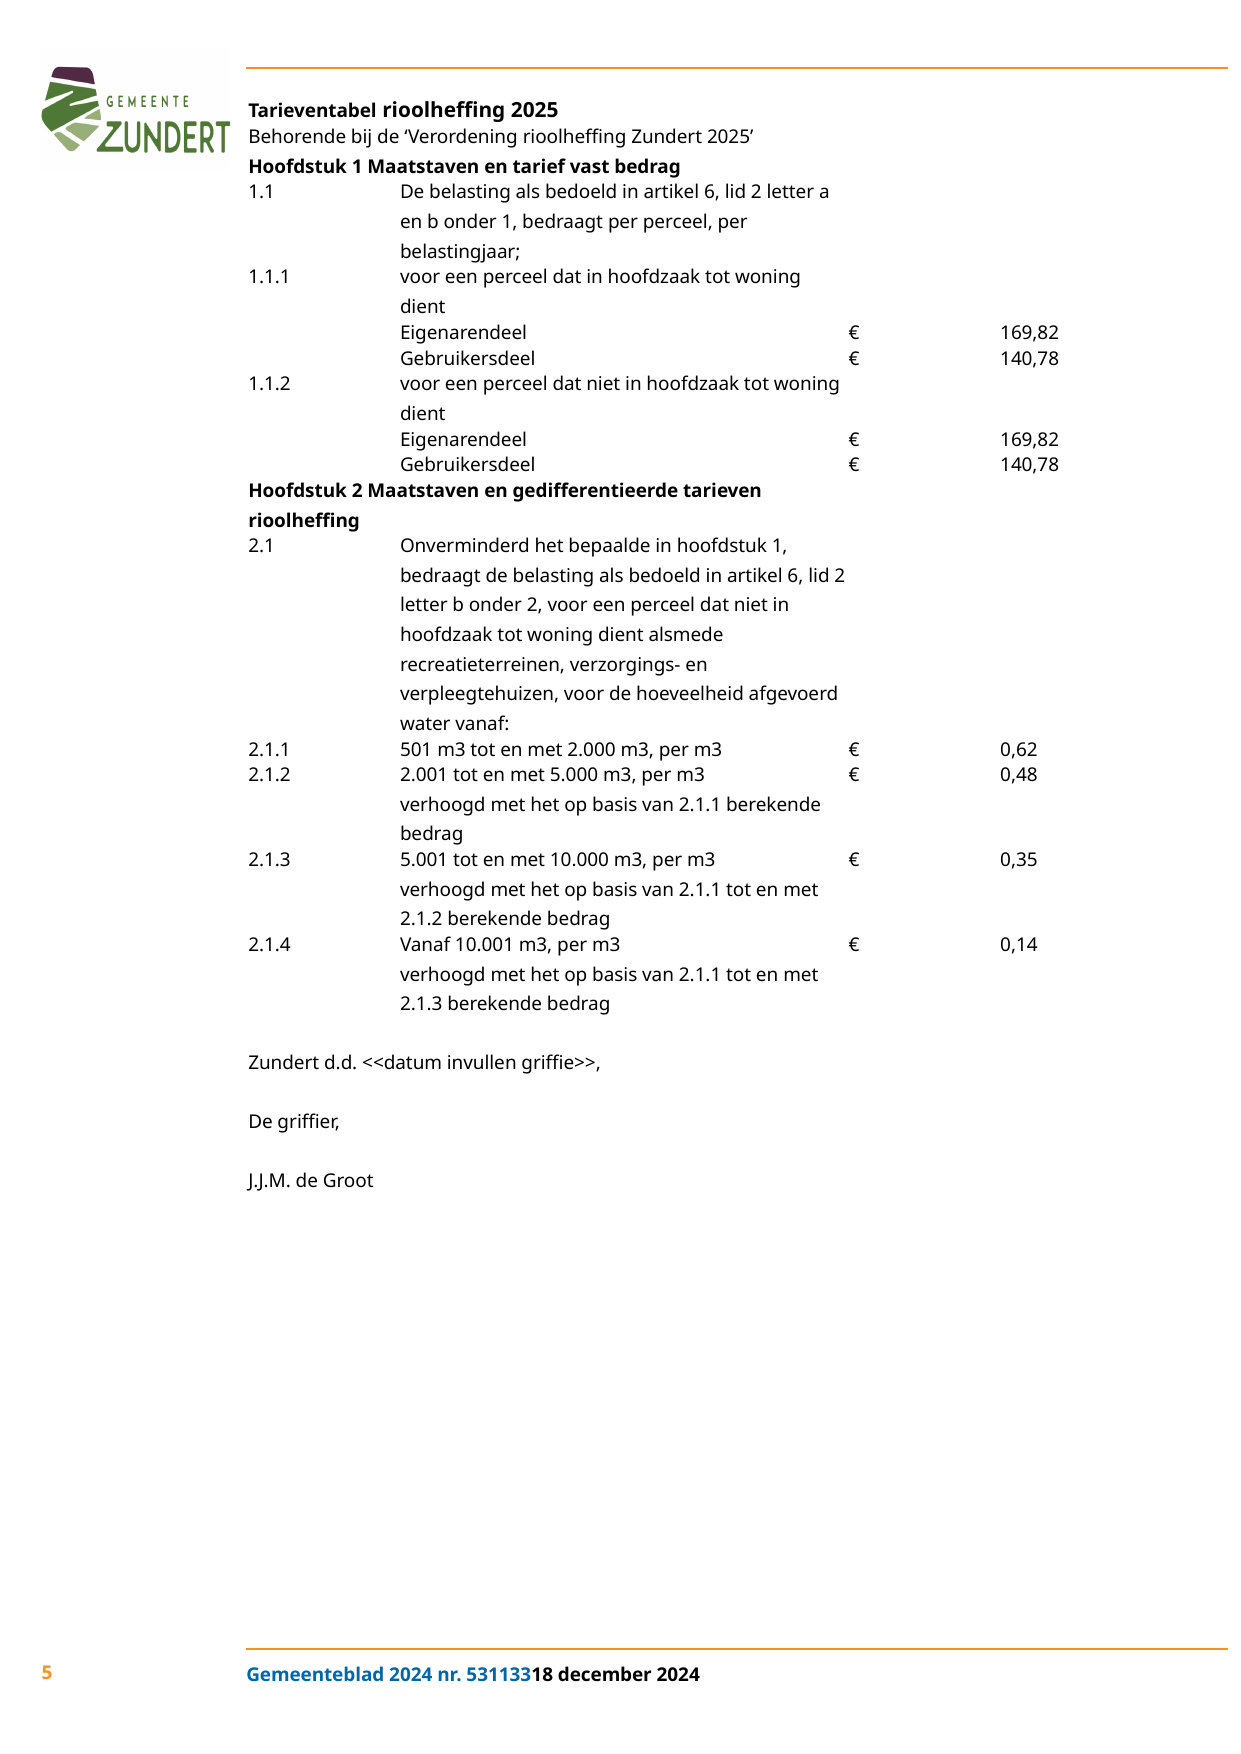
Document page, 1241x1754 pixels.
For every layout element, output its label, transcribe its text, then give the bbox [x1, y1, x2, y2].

table_cell 2.001 tot en met 5.000 m3, per m3 verhoogd met het op basis van 2.1.1 berekende bedrag [400, 761, 848, 846]
table_cell 140,78 [1000, 345, 1152, 370]
table_cell 501 m3 tot en met 2.000 m3, per m3 [400, 736, 848, 761]
text Behorende bij de ‘Verordening rioolheffing Zundert 2025’ [248, 123, 1152, 149]
picture [41, 47, 231, 172]
table_cell 140,78 [1000, 451, 1152, 477]
table_cell [848, 264, 1000, 319]
table_cell 2.1.2 [248, 761, 400, 846]
table_cell voor een perceel dat in hoofdzaak tot woning dient [400, 264, 848, 319]
table_cell € [848, 736, 1000, 761]
table_cell [1000, 264, 1152, 319]
table_cell 2.1.3 [248, 846, 400, 931]
table_cell [248, 319, 400, 345]
table_cell [848, 179, 1000, 264]
table_cell Onverminderd het bepaalde in hoofdstuk 1, bedraagt de belasting als bedoeld in artikel 6, lid 2 letter b onder 2, voor een perceel dat niet in hoofdzaak tot woning dient alsmede recreatieterreinen, verzorgings- en verpleegtehuizen, voor de hoeveelheid afgevoerd water vanaf: [400, 533, 848, 736]
table_cell 5.001 tot en met 10.000 m3, per m3 verhoogd met het op basis van 2.1.1 tot en met 2.1.2 berekende bedrag [400, 846, 848, 931]
table_cell 0,14 [1000, 931, 1152, 1016]
table_cell Gebruikersdeel [400, 345, 848, 370]
table_cell € [848, 761, 1000, 846]
table_cell voor een perceel dat niet in hoofdzaak tot woning dient [400, 370, 848, 426]
table_cell € [848, 846, 1000, 931]
table_cell € [848, 345, 1000, 370]
table_cell Gebruikersdeel [400, 451, 848, 477]
table_header Hoofdstuk 1 Maatstaven en tarief vast bedrag [248, 153, 848, 179]
table_cell Vanaf 10.001 m3, per m3 verhoogd met het op basis van 2.1.1 tot en met 2.1.3 berekende bedrag [400, 931, 848, 1016]
table_cell Hoofdstuk 2 Maatstaven en gedifferentieerde tarieven rioolheffing [248, 477, 848, 532]
text J.J.M. de Groot [248, 1167, 1152, 1193]
table_cell [848, 477, 1000, 532]
table_cell [1000, 370, 1152, 426]
table_cell 0,62 [1000, 736, 1152, 761]
text Tarieventabel rioolheffing 2025 [248, 95, 1152, 123]
table_cell Eigenarendeel [400, 319, 848, 345]
table_cell [848, 533, 1000, 736]
table_cell 169,82 [1000, 319, 1152, 345]
table_cell 0,35 [1000, 846, 1152, 931]
table_cell [1000, 477, 1152, 532]
table_header [848, 153, 1000, 179]
table_cell [848, 370, 1000, 426]
table_cell € [848, 451, 1000, 477]
table_cell 169,82 [1000, 426, 1152, 451]
table_cell € [848, 426, 1000, 451]
table_cell Eigenarendeel [400, 426, 848, 451]
text Zundert d.d. <<datum invullen griffie>>, [248, 1049, 1152, 1075]
table_cell [248, 345, 400, 370]
table_cell 2.1.4 [248, 931, 400, 1016]
table_cell 2.1.1 [248, 736, 400, 761]
table_cell 1.1.1 [248, 264, 400, 319]
table_cell 0,48 [1000, 761, 1152, 846]
table_cell [248, 426, 400, 451]
table_cell [1000, 179, 1152, 264]
table_cell [248, 451, 400, 477]
table_cell 1.1 [248, 179, 400, 264]
table_cell € [848, 319, 1000, 345]
table_cell [1000, 533, 1152, 736]
table_cell 2.1 [248, 533, 400, 736]
text De griffier, [248, 1108, 1152, 1134]
table_cell De belasting als bedoeld in artikel 6, lid 2 letter a en b onder 1, bedraagt per perceel, per belastingjaar; [400, 179, 848, 264]
table_cell 1.1.2 [248, 370, 400, 426]
table_cell € [848, 931, 1000, 1016]
table_header [1000, 153, 1152, 179]
